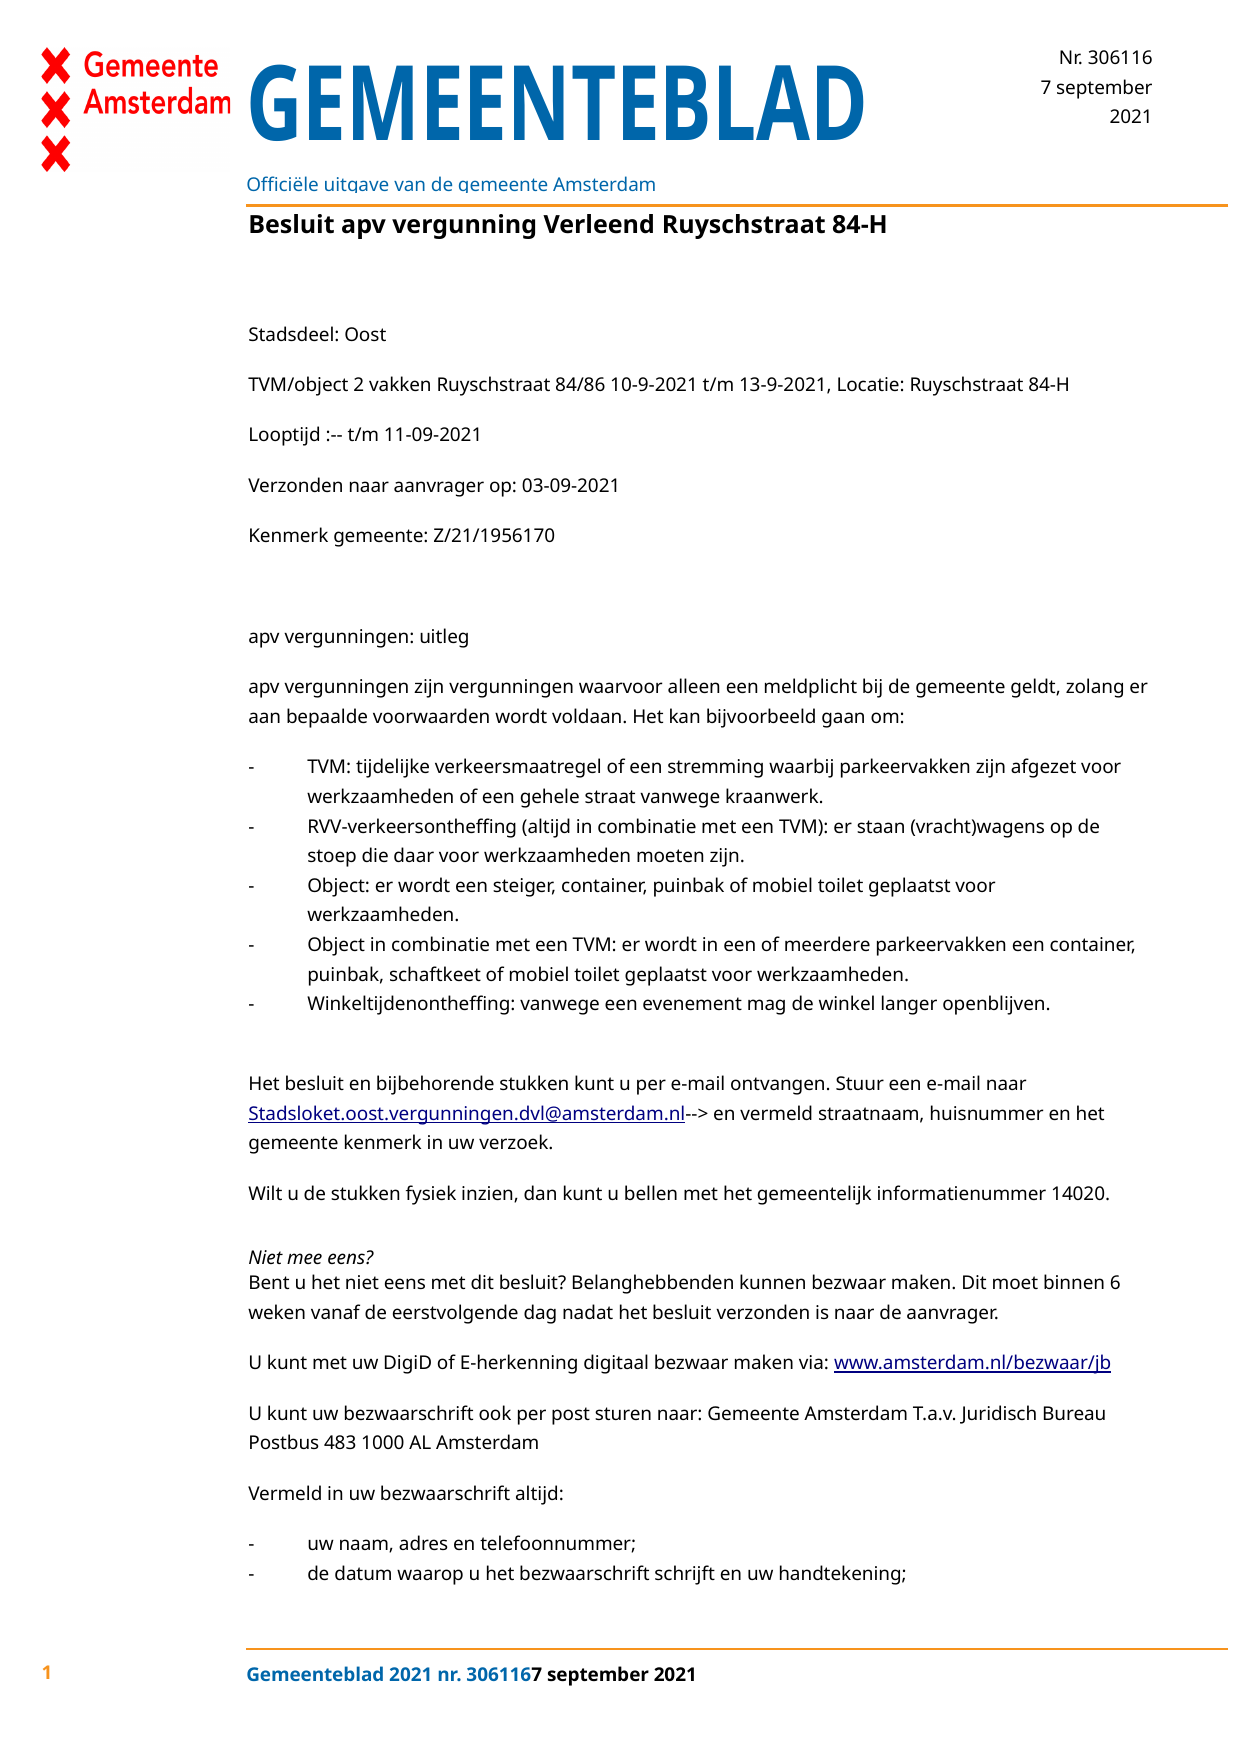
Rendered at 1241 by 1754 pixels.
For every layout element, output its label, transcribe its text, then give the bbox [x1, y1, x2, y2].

text U kunt uw bezwaarschrift ook per post sturen naar: Gemeente Amsterdam T.a.v. Juridisch Bureau Postbus 483 1000 AL Amsterdam [248, 1400, 1152, 1455]
text U kunt met uw DigiD of E-herkenning digitaal bezwaar maken via: www.amsterdam.nl/bezwaar/jb [248, 1349, 1152, 1375]
list de datum waarop u het bezwaarschrift schrijft en uw handtekening; [248, 1560, 1152, 1586]
text Vermeld in uw bezwaarschrift altijd: [248, 1480, 1152, 1506]
text apv vergunningen zijn vergunningen waarvoor alleen een meldplicht bij de gemeente geldt, zolang er aan bepaalde voorwaarden wordt voldaan. Het kan bijvoorbeeld gaan om: [248, 674, 1152, 729]
list Object in combinatie met een TVM: er wordt in een of meerdere parkeervakken een container, puinbak, schaftkeet of mobiel toilet geplaatst voor werkzaamheden. [248, 931, 1152, 986]
picture [41, 47, 231, 172]
list uw naam, adres en telefoonnummer; [248, 1530, 1152, 1556]
list Winkeltijdenontheffing: vanwege een evenement mag de winkel langer openblijven. [248, 990, 1152, 1016]
list TVM: tijdelijke verkeersmaatregel of een stremming waarbij parkeervakken zijn afgezet voor werkzaamheden of een gehele straat vanwege kraanwerk. [248, 754, 1152, 809]
text Bent u het niet eens met dit besluit? Belanghebbenden kunnen bezwaar maken. Dit moet binnen 6 weken vanaf de eerstvolgende dag nadat het besluit verzonden is naar de aanvrager. [248, 1269, 1152, 1325]
list RVV-verkeersontheffing (altijd in combinatie met een TVM): er staan (vracht)wagens op de stoep die daar voor werkzaamheden moeten zijn. [248, 813, 1152, 868]
text Stadsdeel: Oost [248, 321, 1152, 346]
text Kenmerk gemeente: Z/21/1956170 [248, 522, 1152, 548]
text Niet mee eens? [248, 1244, 1152, 1269]
text TVM/object 2 vakken Ruyschstraat 84/86 10-9-2021 t/m 13-9-2021, Locatie: Ruyschstraat 84-H [248, 371, 1152, 397]
text Looptijd :-- t/m 11-09-2021 [248, 422, 1152, 447]
text Besluit apv vergunning Verleend Ruyschstraat 84-H [248, 207, 1152, 241]
text Het besluit en bijbehorende stukken kunt u per e-mail ontvangen. Stuur een e-mail naar Stadsloket.oost.vergunningen.dvl@amsterdam.nl--> en vermeld straatnaam, huisnummer en het gemeente kenmerk in uw verzoek. [248, 1070, 1152, 1155]
text Verzonden naar aanvrager op: 03-09-2021 [248, 472, 1152, 498]
list Object: er wordt een steiger, container, puinbak of mobiel toilet geplaatst voor werkzaamheden. [248, 872, 1152, 927]
text Wilt u de stukken fysiek inzien, dan kunt u bellen met het gemeentelijk informatienummer 14020. [248, 1180, 1152, 1206]
text apv vergunningen: uitleg [248, 623, 1152, 649]
